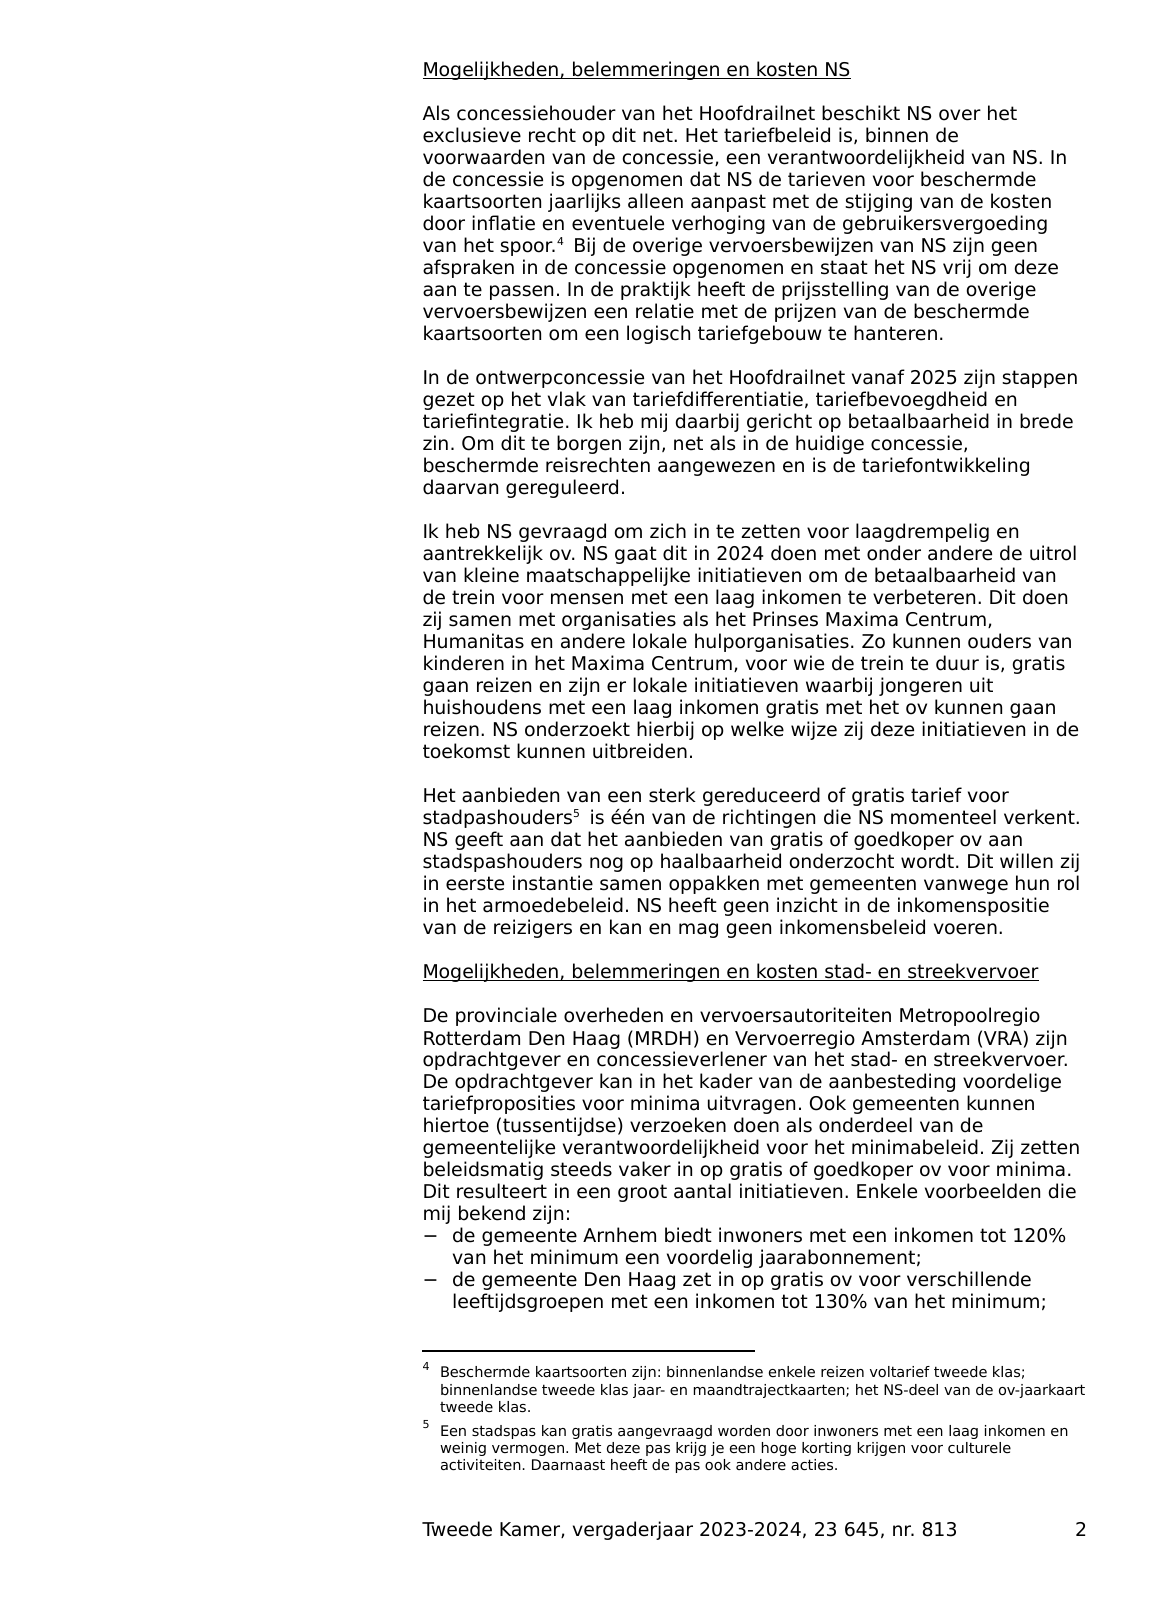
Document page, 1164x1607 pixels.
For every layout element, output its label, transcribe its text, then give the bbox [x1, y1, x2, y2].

text Als concessiehouder van het Hoofdrailnet beschikt NS over het exclusieve recht op dit net. Het tariefbeleid is, binnen de voorwaarden van de concessie, een verantwoordelijkheid van NS. In de concessie is opgenomen dat NS de tarieven voor beschermde kaartsoorten jaarlijks alleen aanpast met de stijging van de kosten door inflatie en eventuele verhoging van de gebruikersvergoeding van het spoor. Bij de overige vervoersbewijzen van NS zijn geen afspraken in de concessie opgenomen en staat het NS vrij om deze aan te passen. In de praktijk heeft de prijsstelling van de overige vervoersbewijzen een relatie met de prijzen van de beschermde kaartsoorten om een logisch tariefgebouw te hanteren. [422, 103, 1087, 345]
text De provinciale overheden en vervoersautoriteiten Metropoolregio Rotterdam Den Haag (MRDH) en Vervoerregio Amsterdam (VRA) zijn opdrachtgever en concessieverlener van het stad- en streekvervoer. De opdrachtgever kan in het kader van de aanbesteding voordelige tariefproposities voor minima uitvragen. Ook gemeenten kunnen hiertoe (tussentijdse) verzoeken doen als onderdeel van de gemeentelijke verantwoordelijkheid voor het minimabeleid. Zij zetten beleidsmatig steeds vaker in op gratis of goedkoper ov voor minima. Dit resulteert in een groot aantal initiatieven. Enkele voorbeelden die mij bekend zijn: [422, 1005, 1087, 1225]
subtitle Mogelijkheden, belemmeringen en kosten stad- en streekvervoer [422, 961, 1087, 983]
text Beschermde kaartsoorten zijn: binnenlandse enkele reizen voltarief tweede klas; binnenlandse tweede klas jaar- en maandtrajectkaarten; het NS-deel van de ov-jaarkaart tweede klas. [422, 1360, 1087, 1416]
text Een stadspas kan gratis aangevraagd worden door inwoners met een laag inkomen en weinig vermogen. Met deze pas krijg je een hoge korting krijgen voor culturele activiteiten. Daarnaast heeft de pas ook andere acties. [422, 1418, 1087, 1474]
text In de ontwerpconcessie van het Hoofdrailnet vanaf 2025 zijn stappen gezet op het vlak van tariefdifferentiatie, tariefbevoegdheid en tariefintegratie. Ik heb mij daarbij gericht op betaalbaarheid in brede zin. Om dit te borgen zijn, net als in de huidige concessie, beschermde reisrechten aangewezen en is de tariefontwikkeling daarvan gereguleerd. [422, 367, 1087, 499]
text Het aanbieden van een sterk gereduceerd of gratis tarief voor stadpashouders is één van de richtingen die NS momenteel verkent. NS geeft aan dat het aanbieden van gratis of goedkoper ov aan stadspashouders nog op haalbaarheid onderzocht wordt. Dit willen zij in eerste instantie samen oppakken met gemeenten vanwege hun rol in het armoedebeleid. NS heeft geen inzicht in de inkomenspositie van de reizigers en kan en mag geen inkomensbeleid voeren. [422, 785, 1087, 939]
subtitle Mogelijkheden, belemmeringen en kosten NS [422, 59, 1087, 81]
text − de gemeente Arnhem biedt inwoners met een inkomen tot 120% van het minimum een voordelig jaarabonnement; [422, 1225, 1087, 1269]
text − de gemeente Den Haag zet in op gratis ov voor verschillende leeftijdsgroepen met een inkomen tot 130% van het minimum; [422, 1269, 1087, 1313]
text Ik heb NS gevraagd om zich in te zetten voor laagdrempelig en aantrekkelijk ov. NS gaat dit in 2024 doen met onder andere de uitrol van kleine maatschappelijke initiatieven om de betaalbaarheid van de trein voor mensen met een laag inkomen te verbeteren. Dit doen zij samen met organisaties als het Prinses Maxima Centrum, Humanitas en andere lokale hulporganisaties. Zo kunnen ouders van kinderen in het Maxima Centrum, voor wie de trein te duur is, gratis gaan reizen en zijn er lokale initiatieven waarbij jongeren uit huishoudens met een laag inkomen gratis met het ov kunnen gaan reizen. NS onderzoekt hierbij op welke wijze zij deze initiatieven in de toekomst kunnen uitbreiden. [422, 521, 1087, 763]
